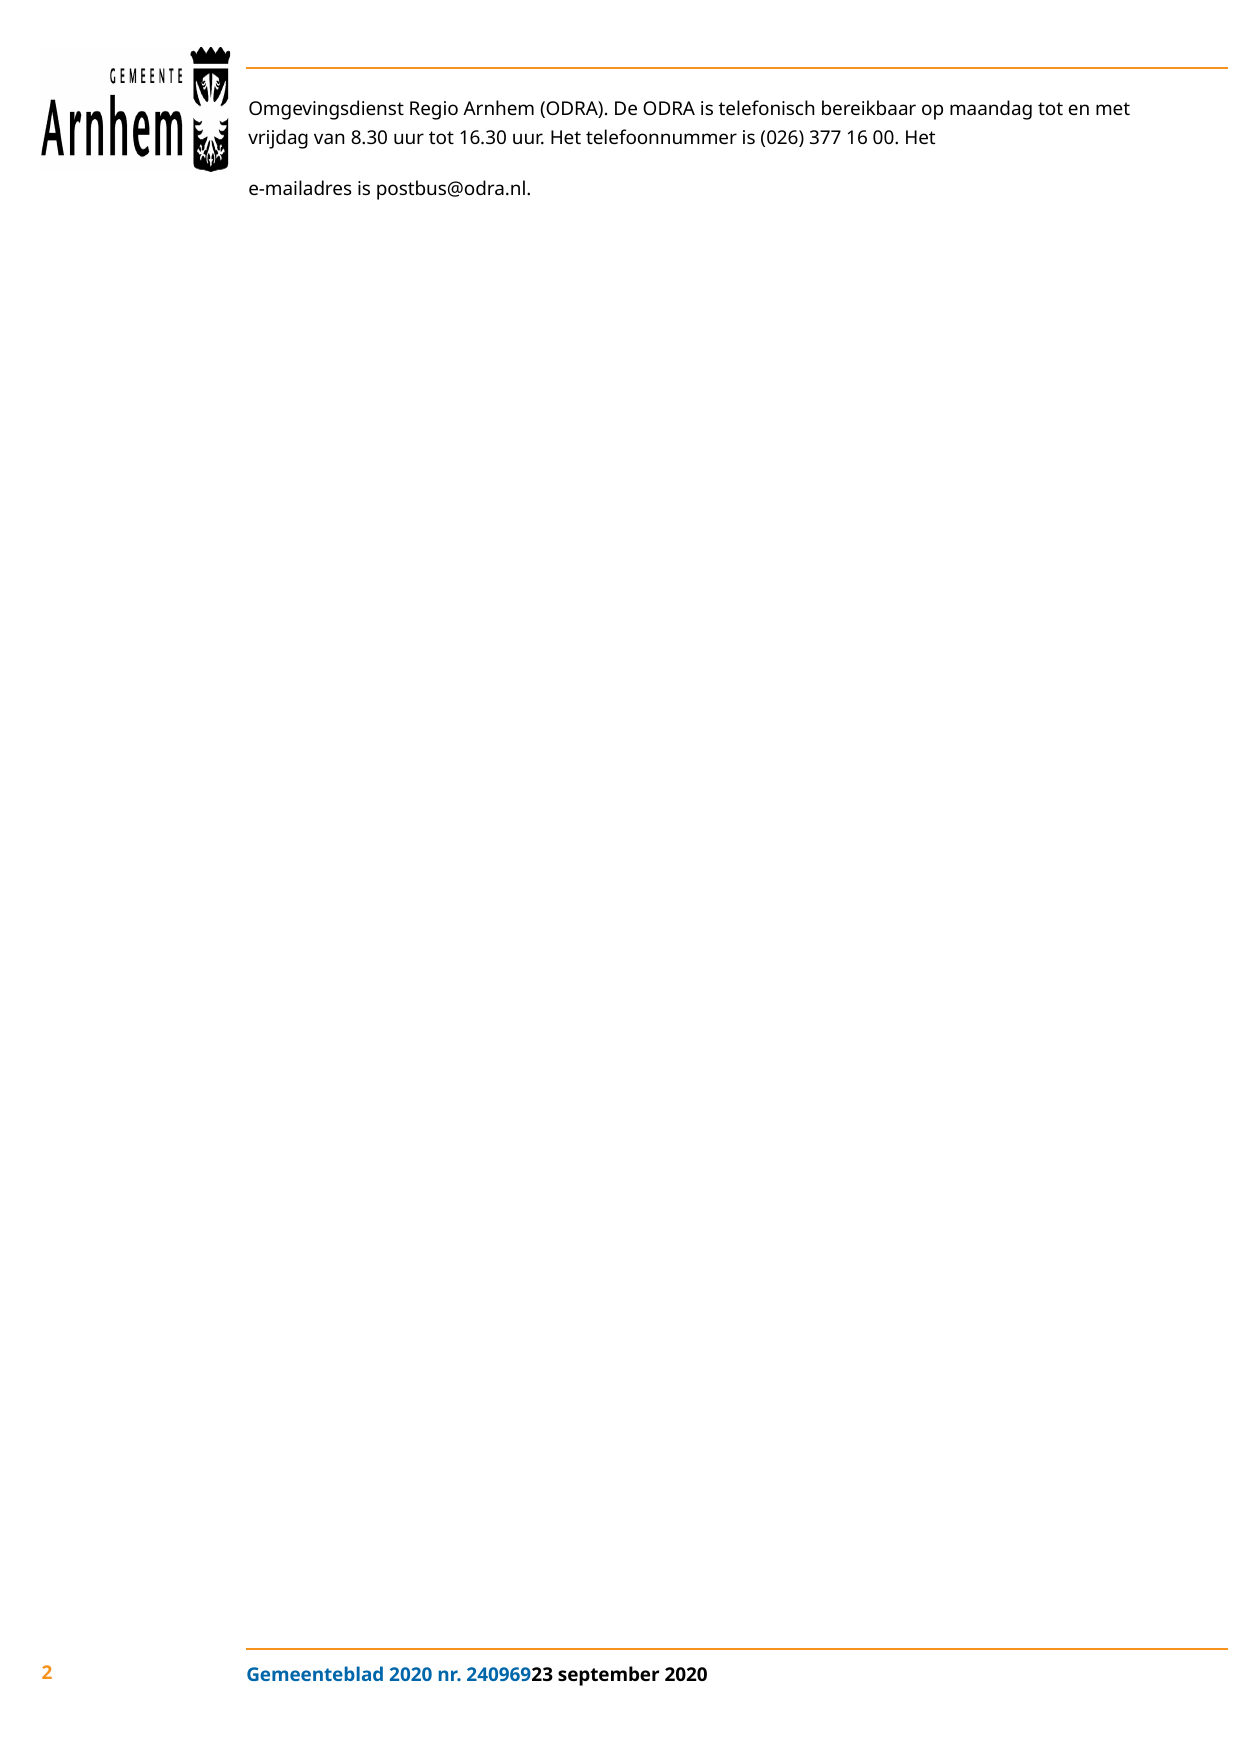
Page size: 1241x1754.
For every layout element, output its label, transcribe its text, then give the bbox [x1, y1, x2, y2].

text e-mailadres is postbus@odra.nl. [248, 175, 1152, 201]
text Omgevingsdienst Regio Arnhem (ODRA). De ODRA is telefonisch bereikbaar op maandag tot en met vrijdag van 8.30 uur tot 16.30 uur. Het telefoonnummer is (026) 377 16 00. Het [248, 95, 1152, 150]
picture [41, 47, 231, 172]
